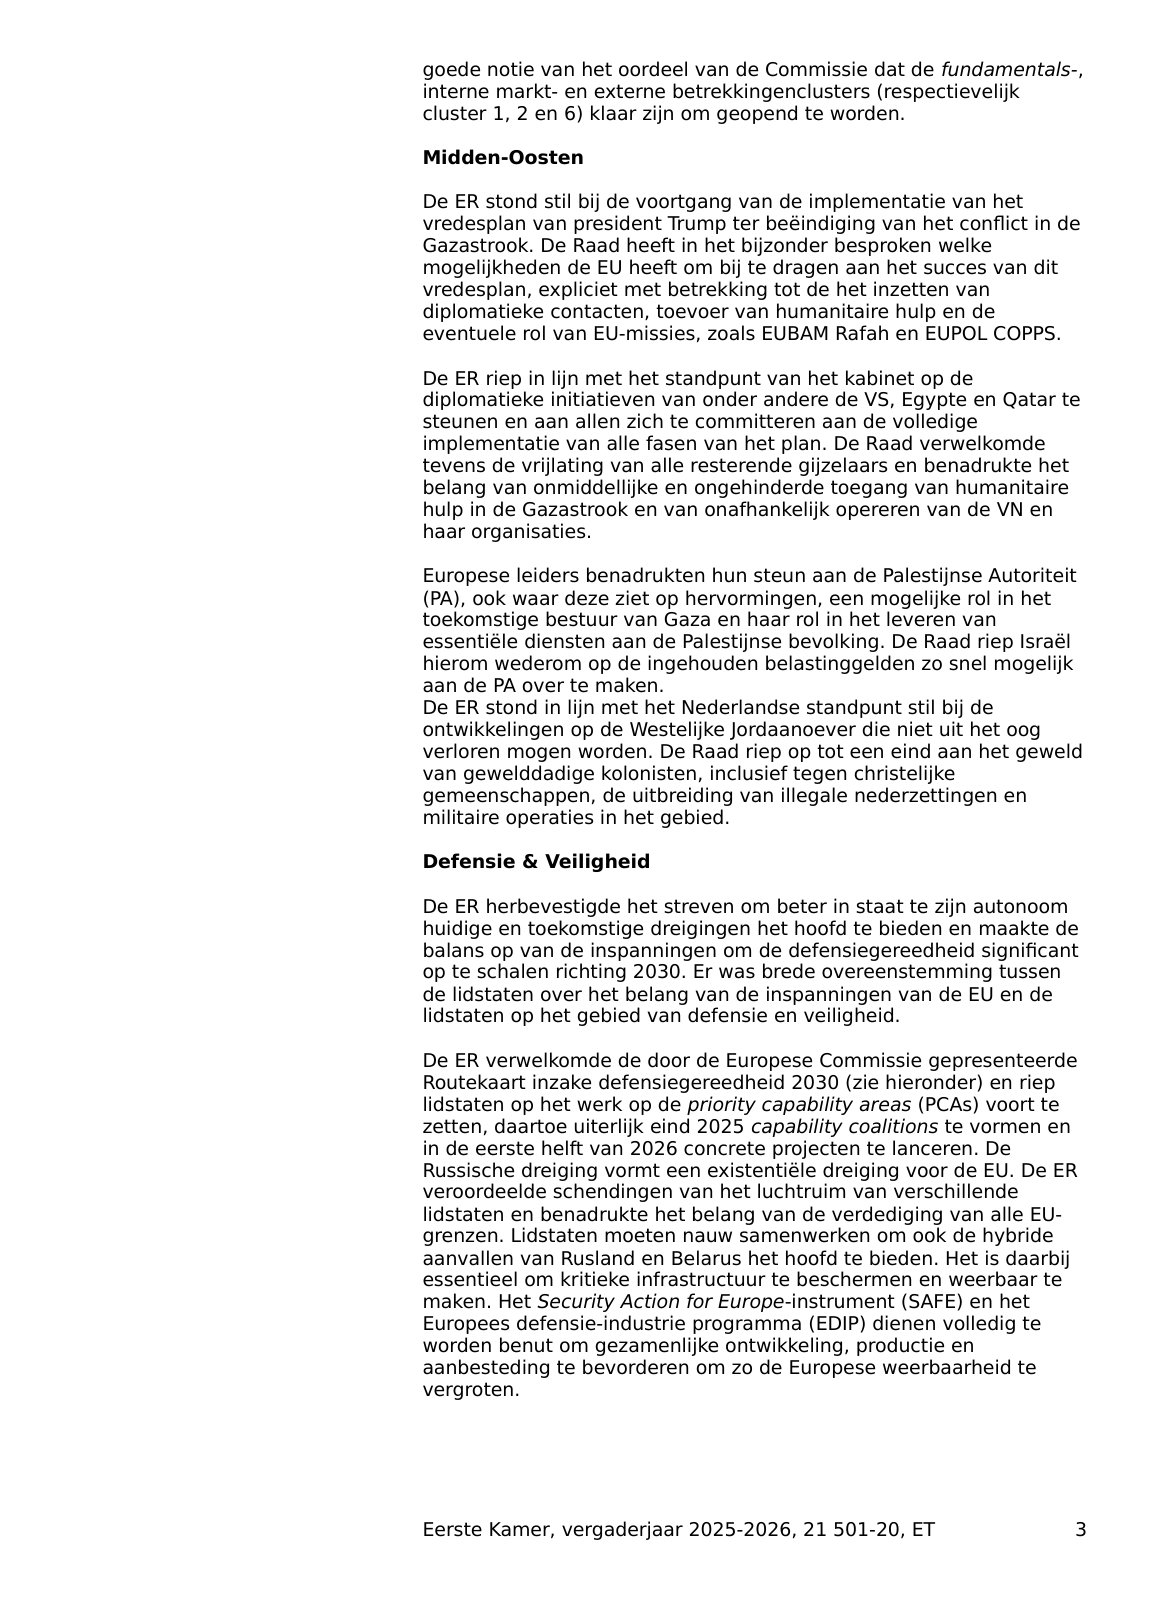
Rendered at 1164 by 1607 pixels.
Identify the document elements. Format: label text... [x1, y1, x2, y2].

subtitle Defensie & Veiligheid [422, 851, 1087, 873]
text De ER stond stil bij de voortgang van de implementatie van het vredesplan van president Trump ter beëindiging van het conflict in de Gazastrook. De Raad heeft in het bijzonder besproken welke mogelijkheden de EU heeft om bij te dragen aan het succes van dit vredesplan, expliciet met betrekking tot de het inzetten van diplomatieke contacten, toevoer van humanitaire hulp en de eventuele rol van EU-missies, zoals EUBAM Rafah en EUPOL COPPS. [422, 191, 1087, 345]
text De ER verwelkomde de door de Europese Commissie gepresenteerde Routekaart inzake defensiegereedheid 2030 (zie hieronder) en riep lidstaten op het werk op de priority capability areas (PCAs) voort te zetten, daartoe uiterlijk eind 2025 capability coalitions te vormen en in de eerste helft van 2026 concrete projecten te lanceren. De Russische dreiging vormt een existentiële dreiging voor de EU. De ER veroordeelde schendingen van het luchtruim van verschillende lidstaten en benadrukte het belang van de verdediging van alle EU-grenzen. Lidstaten moeten nauw samenwerken om ook de hybride aanvallen van Rusland en Belarus het hoofd te bieden. Het is daarbij essentieel om kritieke infrastructuur te beschermen en weerbaar te maken. Het Security Action for Europe-instrument (SAFE) en het Europees defensie-industrie programma (EDIP) dienen volledig te worden benut om gezamenlijke ontwikkeling, productie en aanbesteding te bevorderen om zo de Europese weerbaarheid te vergroten. [422, 1049, 1087, 1401]
text De ER riep in lijn met het standpunt van het kabinet op de diplomatieke initiatieven van onder andere de VS, Egypte en Qatar te steunen en aan allen zich te committeren aan de volledige implementatie van alle fasen van het plan. De Raad verwelkomde tevens de vrijlating van alle resterende gijzelaars en benadrukte het belang van onmiddellijke en ongehinderde toegang van humanitaire hulp in de Gazastrook en van onafhankelijk opereren van de VN en haar organisaties. [422, 367, 1087, 543]
text goede notie van het oordeel van de Commissie dat de fundamentals-, interne markt- en externe betrekkingenclusters (respectievelijk cluster 1, 2 en 6) klaar zijn om geopend te worden. [422, 59, 1087, 125]
subtitle Midden-Oosten [422, 147, 1087, 169]
text De ER herbevestigde het streven om beter in staat te zijn autonoom huidige en toekomstige dreigingen het hoofd te bieden en maakte de balans op van de inspanningen om de defensiegereedheid significant op te schalen richting 2030. Er was brede overeenstemming tussen de lidstaten over het belang van de inspanningen van de EU en de lidstaten op het gebied van defensie en veiligheid. [422, 896, 1087, 1027]
text Europese leiders benadrukten hun steun aan de Palestijnse Autoriteit (PA), ook waar deze ziet op hervormingen, een mogelijke rol in het toekomstige bestuur van Gaza en haar rol in het leveren van essentiële diensten aan de Palestijnse bevolking. De Raad riep Israël hierom wederom op de ingehouden belastinggelden zo snel mogelijk aan de PA over te maken. [422, 565, 1087, 697]
text De ER stond in lijn met het Nederlandse standpunt stil bij de ontwikkelingen op de Westelijke Jordaanoever die niet uit het oog verloren mogen worden. De Raad riep op tot een eind aan het geweld van gewelddadige kolonisten, inclusief tegen christelijke gemeenschappen, de uitbreiding van illegale nederzettingen en militaire operaties in het gebied. [422, 697, 1087, 829]
